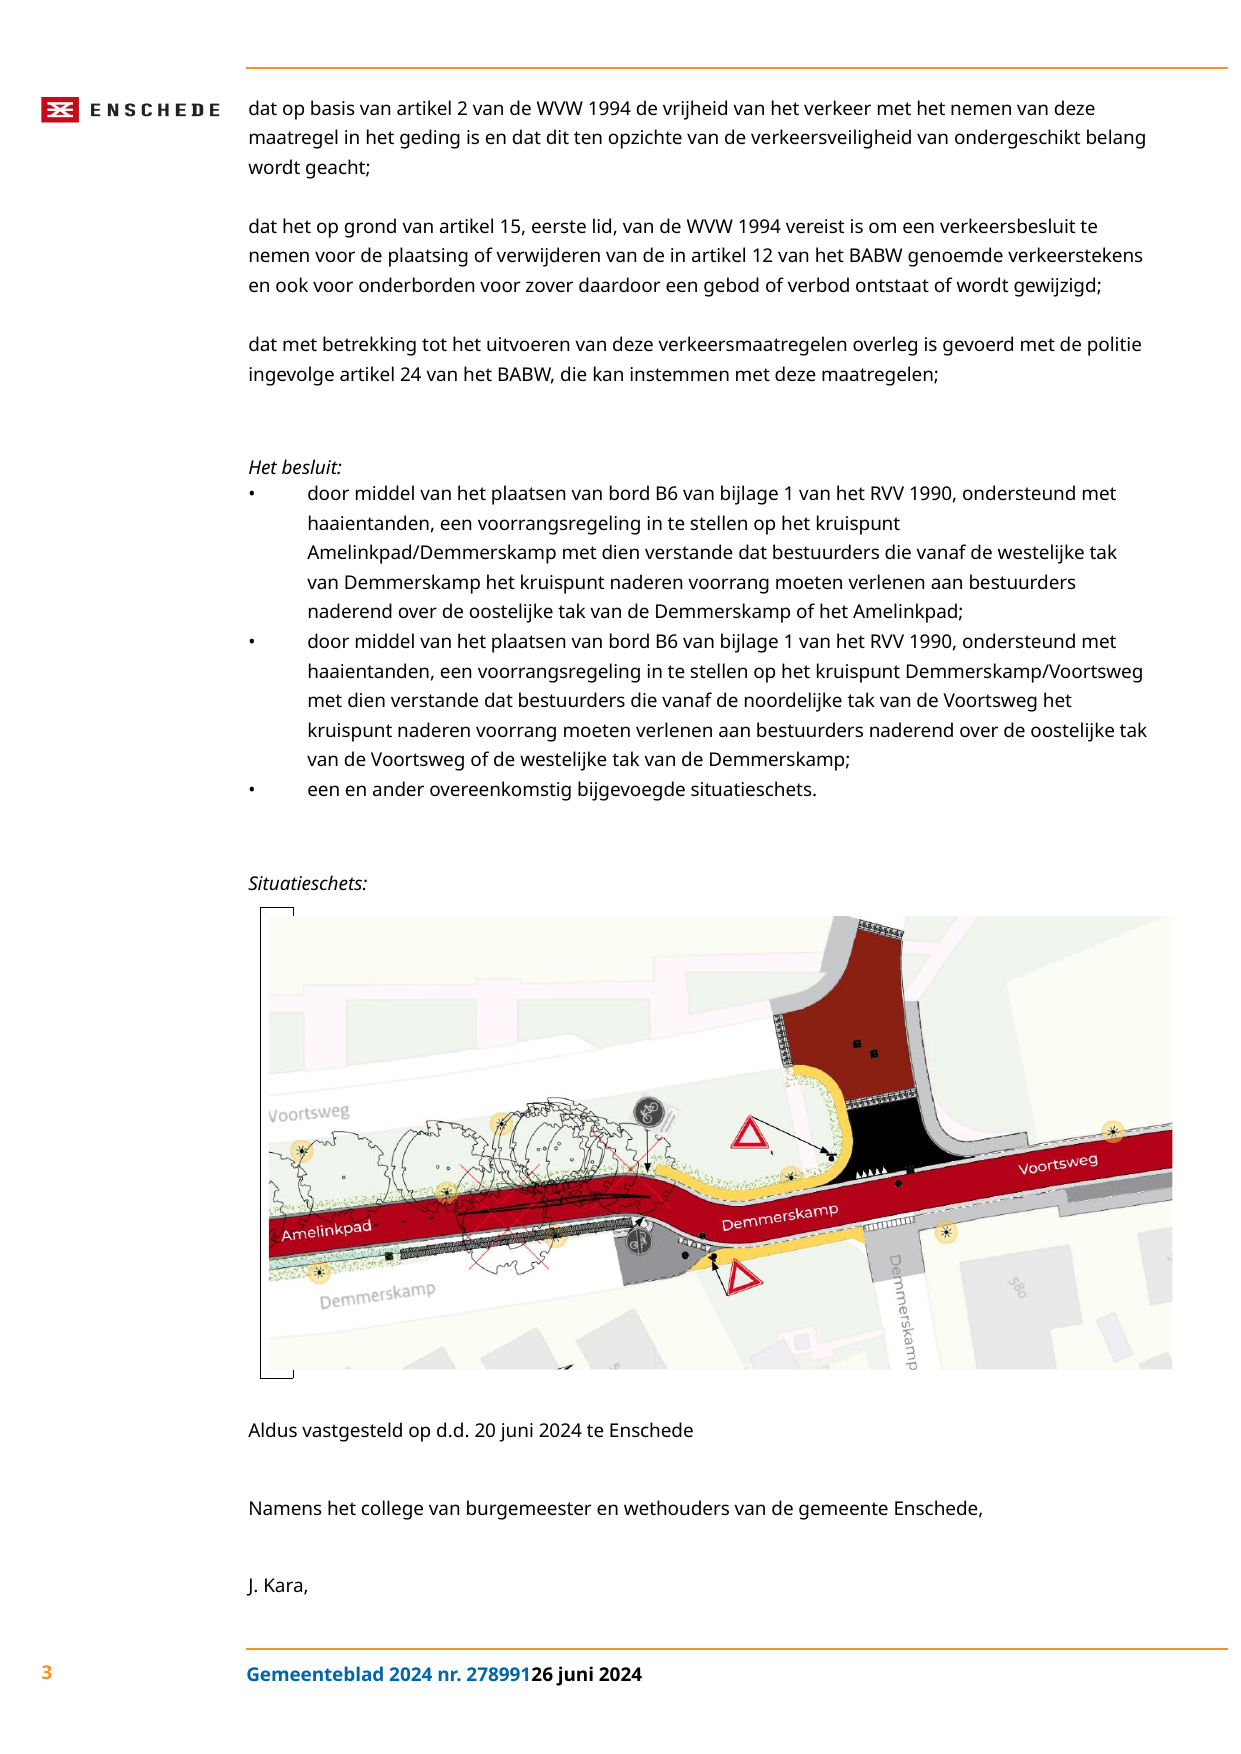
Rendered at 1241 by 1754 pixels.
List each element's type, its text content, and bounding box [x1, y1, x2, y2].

text Het besluit: [248, 454, 1152, 480]
text dat met betrekking tot het uitvoeren van deze verkeersmaatregelen overleg is gevoerd met de politie ingevolge artikel 24 van het BABW, die kan instemmen met deze maatregelen; [248, 331, 1152, 387]
text Aldus vastgesteld op d.d. 20 juni 2024 te Enschede [248, 1418, 1152, 1443]
text dat op basis van artikel 2 van de WVW 1994 de vrijheid van het verkeer met het nemen van deze maatregel in het geding is en dat dit ten opzichte van de verkeersveiligheid van ondergeschikt belang wordt geacht; [248, 95, 1152, 180]
text J. Kara, [248, 1572, 1152, 1598]
list door middel van het plaatsen van bord B6 van bijlage 1 van het RVV 1990, ondersteund met haaientanden, een voorrangsregeling in te stellen op het kruispunt Amelinkpad/Demmerskamp met dien verstande dat bestuurders die vanaf de westelijke tak van Demmerskamp het kruispunt naderen voorrang moeten verlenen aan bestuurders naderend over de oostelijke tak van de Demmerskamp of het Amelinkpad; [248, 480, 1152, 624]
picture [268, 916, 1173, 1370]
text Namens het college van burgemeester en wethouders van de gemeente Enschede, [248, 1495, 1152, 1521]
text dat het op grond van artikel 15, eerste lid, van de WVW 1994 vereist is om een verkeersbesluit te nemen voor de plaatsing of verwijderen van de in artikel 12 van het BABW genoemde verkeerstekens en ook voor onderborden voor zover daardoor een gebod of verbod ontstaat of wordt gewijzigd; [248, 213, 1152, 298]
list een en ander overeenkomstig bijgevoegde situatieschets. [248, 776, 1152, 802]
list door middel van het plaatsen van bord B6 van bijlage 1 van het RVV 1990, ondersteund met haaientanden, een voorrangsregeling in te stellen op het kruispunt Demmerskamp/Voortsweg met dien verstande dat bestuurders die vanaf de noordelijke tak van de Voortsweg het kruispunt naderen voorrang moeten verlenen aan bestuurders naderend over de oostelijke tak van de Voortsweg of de westelijke tak van de Demmerskamp; [248, 628, 1152, 772]
picture [41, 47, 231, 172]
text Situatieschets: [248, 870, 1152, 895]
